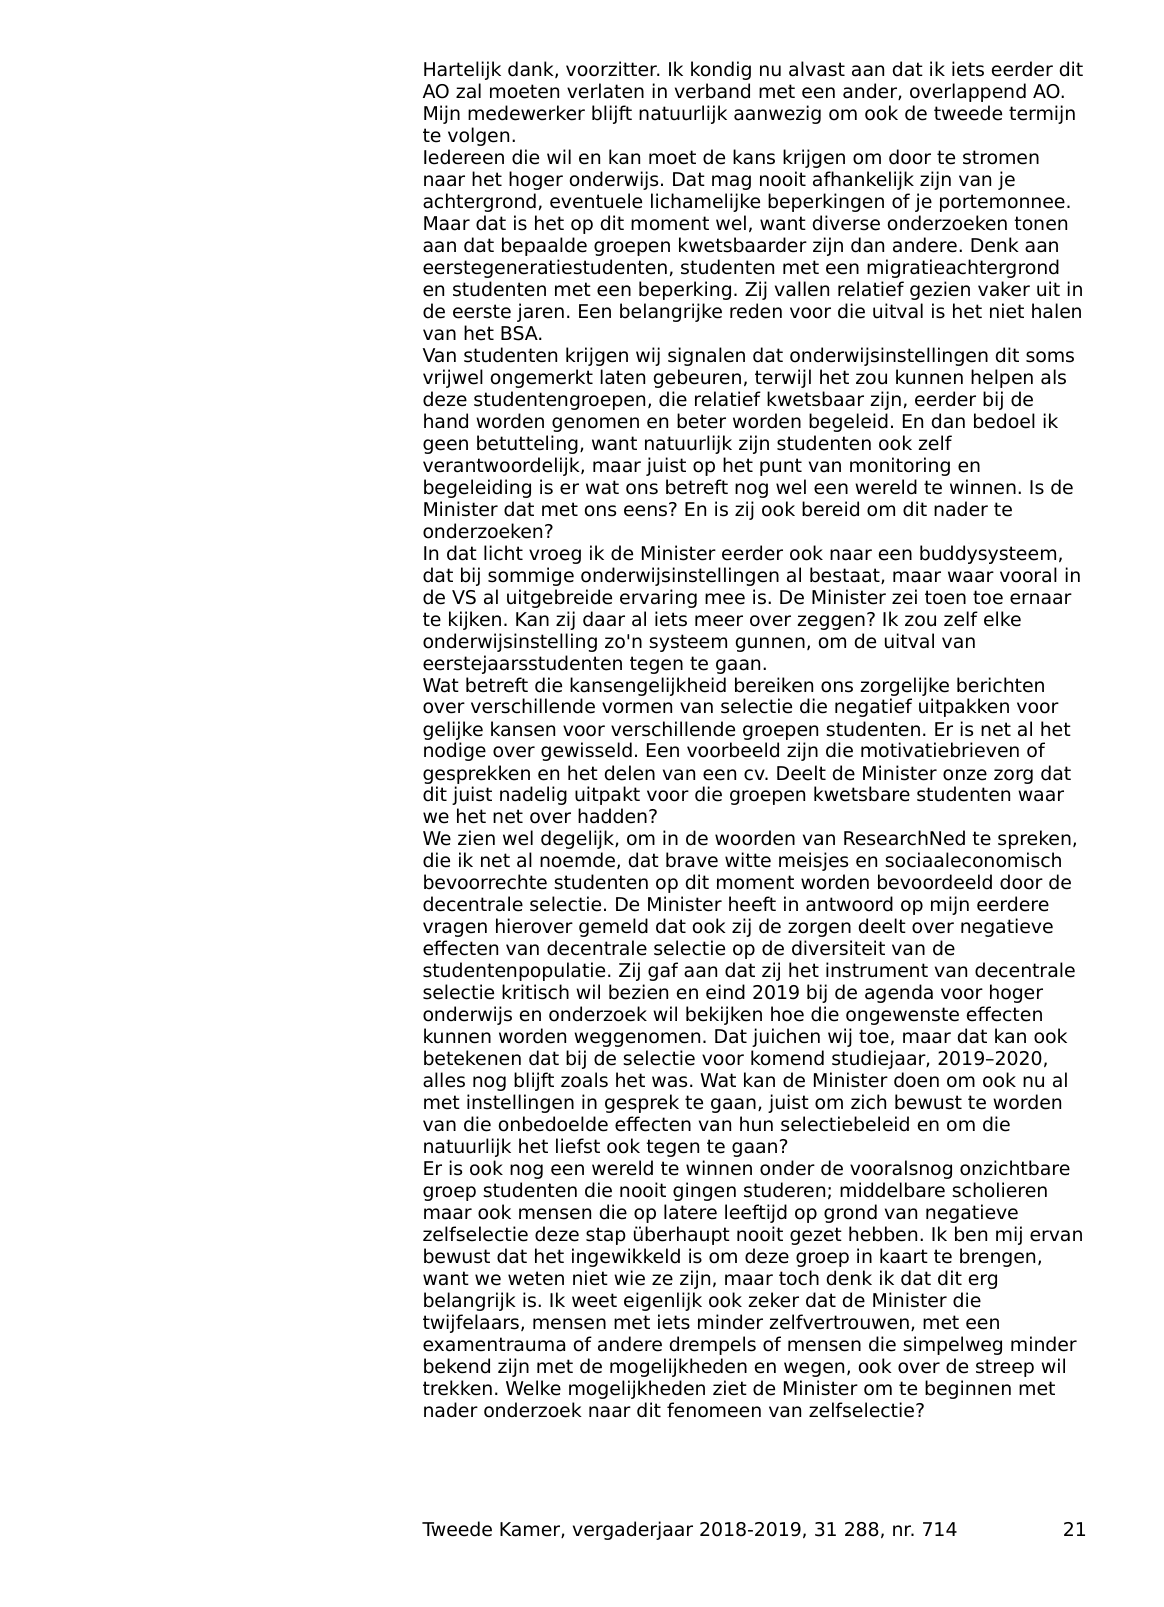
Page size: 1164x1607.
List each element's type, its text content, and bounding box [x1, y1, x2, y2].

text Wat betreft die kansengelijkheid bereiken ons zorgelijke berichten over verschillende vormen van selectie die negatief uitpakken voor gelijke kansen voor verschillende groepen studenten. Er is net al het nodige over gewisseld. Een voorbeeld zijn die motivatiebrieven of gesprekken en het delen van een cv. Deelt de Minister onze zorg dat dit juist nadelig uitpakt voor die groepen kwetsbare studenten waar we het net over hadden? [422, 674, 1087, 828]
text Er is ook nog een wereld te winnen onder de vooralsnog onzichtbare groep studenten die nooit gingen studeren; middelbare scholieren maar ook mensen die op latere leeftijd op grond van negatieve zelfselectie deze stap überhaupt nooit gezet hebben. Ik ben mij ervan bewust dat het ingewikkeld is om deze groep in kaart te brengen, want we weten niet wie ze zijn, maar toch denk ik dat dit erg belangrijk is. Ik weet eigenlijk ook zeker dat de Minister die twijfelaars, mensen met iets minder zelfvertrouwen, met een examentrauma of andere drempels of mensen die simpelweg minder bekend zijn met de mogelijkheden en wegen, ook over de streep wil trekken. Welke mogelijkheden ziet de Minister om te beginnen met nader onderzoek naar dit fenomeen van zelfselectie? [422, 1158, 1087, 1422]
text Iedereen die wil en kan moet de kans krijgen om door te stromen naar het hoger onderwijs. Dat mag nooit afhankelijk zijn van je achtergrond, eventuele lichamelijke beperkingen of je portemonnee. Maar dat is het op dit moment wel, want diverse onderzoeken tonen aan dat bepaalde groepen kwetsbaarder zijn dan andere. Denk aan eerstegeneratiestudenten, studenten met een migratieachtergrond en studenten met een beperking. Zij vallen relatief gezien vaker uit in de eerste jaren. Een belangrijke reden voor die uitval is het niet halen van het BSA. [422, 147, 1087, 345]
text Hartelijk dank, voorzitter. Ik kondig nu alvast aan dat ik iets eerder dit AO zal moeten verlaten in verband met een ander, overlappend AO. Mijn medewerker blijft natuurlijk aanwezig om ook de tweede termijn te volgen. [422, 59, 1087, 147]
text We zien wel degelijk, om in de woorden van ResearchNed te spreken, die ik net al noemde, dat brave witte meisjes en sociaaleconomisch bevoorrechte studenten op dit moment worden bevoordeeld door de decentrale selectie. De Minister heeft in antwoord op mijn eerdere vragen hierover gemeld dat ook zij de zorgen deelt over negatieve effecten van decentrale selectie op de diversiteit van de studentenpopulatie. Zij gaf aan dat zij het instrument van decentrale selectie kritisch wil bezien en eind 2019 bij de agenda voor hoger onderwijs en onderzoek wil bekijken hoe die ongewenste effecten kunnen worden weggenomen. Dat juichen wij toe, maar dat kan ook betekenen dat bij de selectie voor komend studiejaar, 2019–2020, alles nog blijft zoals het was. Wat kan de Minister doen om ook nu al met instellingen in gesprek te gaan, juist om zich bewust te worden van die onbedoelde effecten van hun selectiebeleid en om die natuurlijk het liefst ook tegen te gaan? [422, 828, 1087, 1158]
text Van studenten krijgen wij signalen dat onderwijsinstellingen dit soms vrijwel ongemerkt laten gebeuren, terwijl het zou kunnen helpen als deze studentengroepen, die relatief kwetsbaar zijn, eerder bij de hand worden genomen en beter worden begeleid. En dan bedoel ik geen betutteling, want natuurlijk zijn studenten ook zelf verantwoordelijk, maar juist op het punt van monitoring en begeleiding is er wat ons betreft nog wel een wereld te winnen. Is de Minister dat met ons eens? En is zij ook bereid om dit nader te onderzoeken? [422, 345, 1087, 543]
text In dat licht vroeg ik de Minister eerder ook naar een buddysysteem, dat bij sommige onderwijsinstellingen al bestaat, maar waar vooral in de VS al uitgebreide ervaring mee is. De Minister zei toen toe ernaar te kijken. Kan zij daar al iets meer over zeggen? Ik zou zelf elke onderwijsinstelling zo'n systeem gunnen, om de uitval van eerstejaarsstudenten tegen te gaan. [422, 543, 1087, 674]
